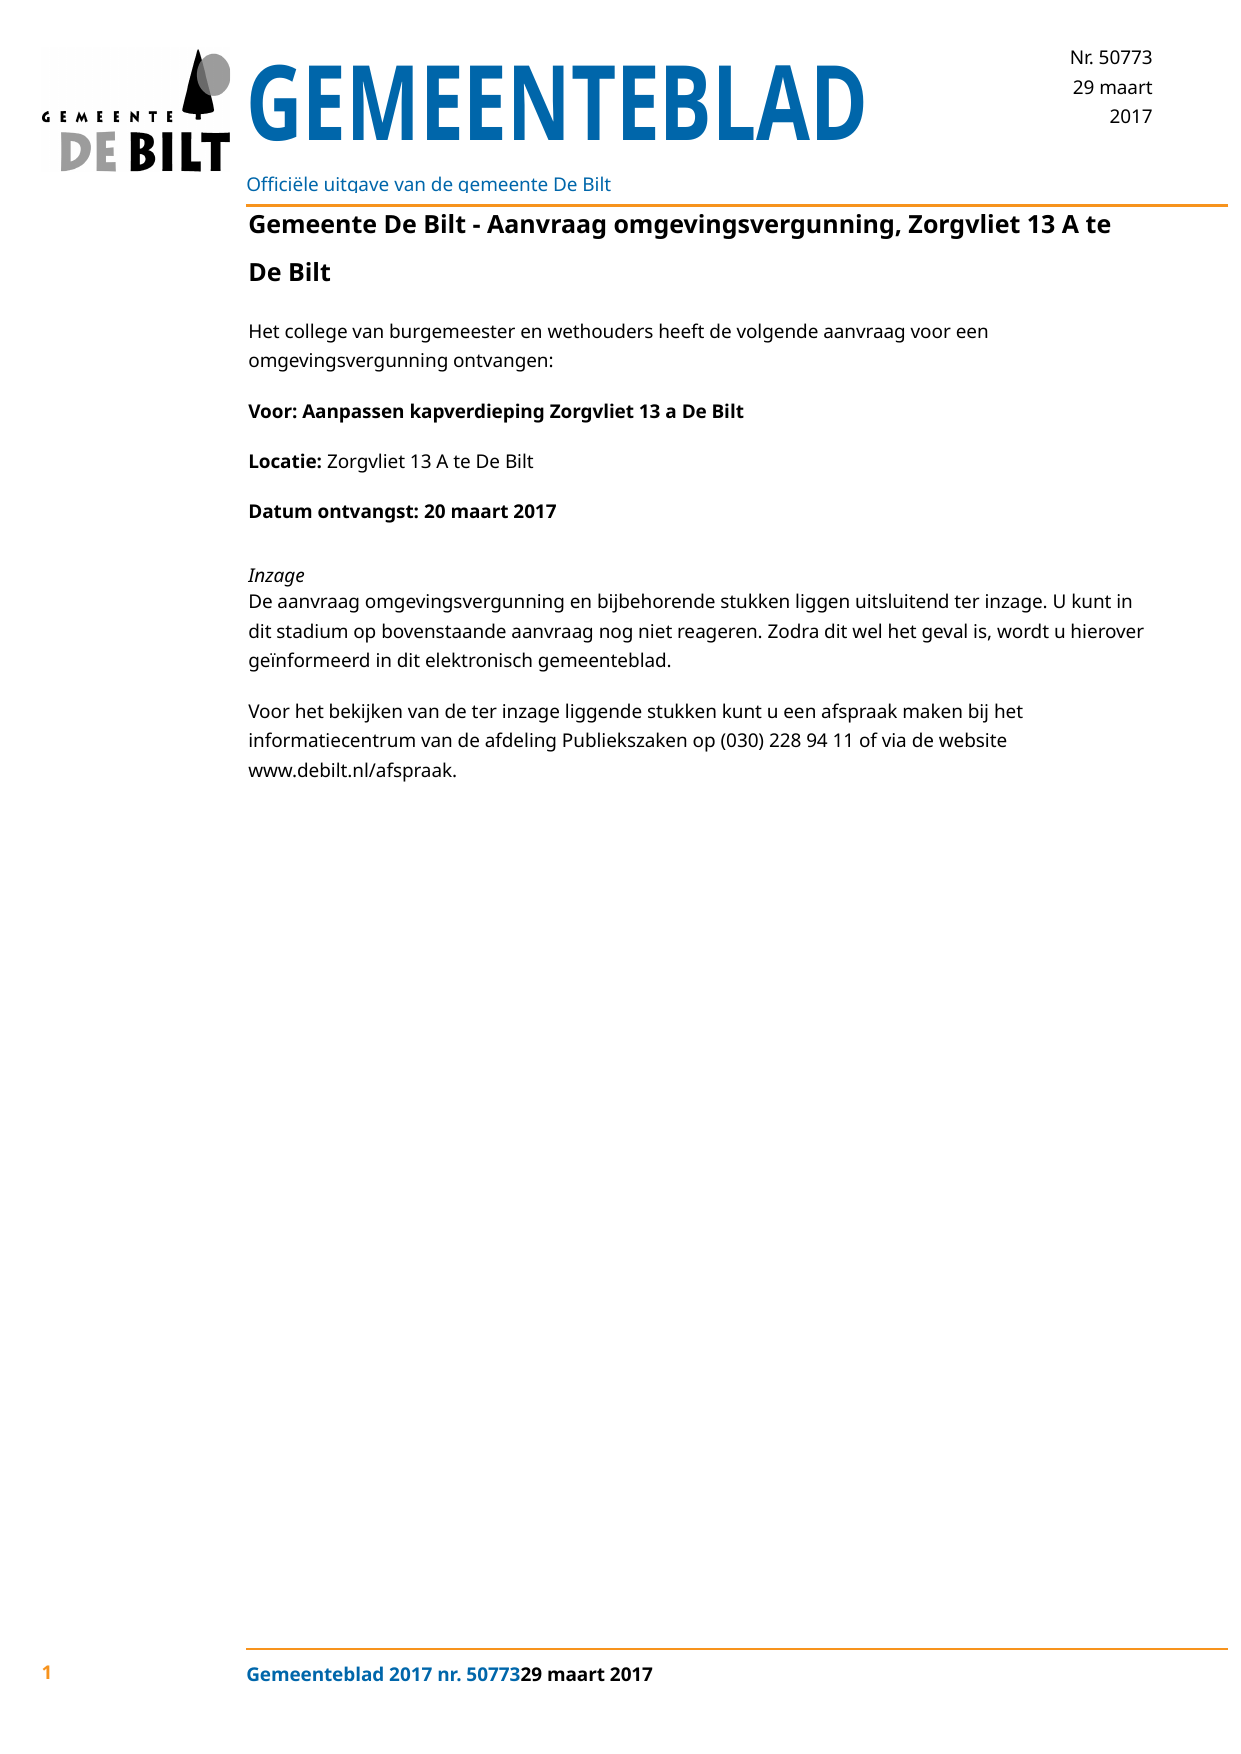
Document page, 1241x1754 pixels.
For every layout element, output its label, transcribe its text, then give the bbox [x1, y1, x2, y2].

text Inzage [248, 563, 1152, 588]
text Datum ontvangst: 20 maart 2017 [248, 499, 1152, 524]
text De aanvraag omgevingsvergunning en bijbehorende stukken liggen uitsluitend ter inzage. U kunt in dit stadium op bovenstaande aanvraag nog niet reageren. Zodra dit wel het geval is, wordt u hierover geïnformeerd in dit elektronisch gemeenteblad. [248, 588, 1152, 673]
text Voor het bekijken van de ter inzage liggende stukken kunt u een afspraak maken bij het informatiecentrum van de afdeling Publiekszaken op (030) 228 94 11 of via de website www.debilt.nl/afspraak. [248, 698, 1152, 783]
text Het college van burgemeester en wethouders heeft de volgende aanvraag voor een omgevingsvergunning ontvangen: [248, 318, 1152, 373]
text Gemeente De Bilt - Aanvraag omgevingsvergunning, Zorgvliet 13 A te De Bilt [248, 207, 1152, 288]
picture [41, 47, 231, 172]
text Locatie: Zorgvliet 13 A te De Bilt [248, 448, 1152, 474]
text Voor: Aanpassen kapverdieping Zorgvliet 13 a De Bilt [248, 398, 1152, 424]
